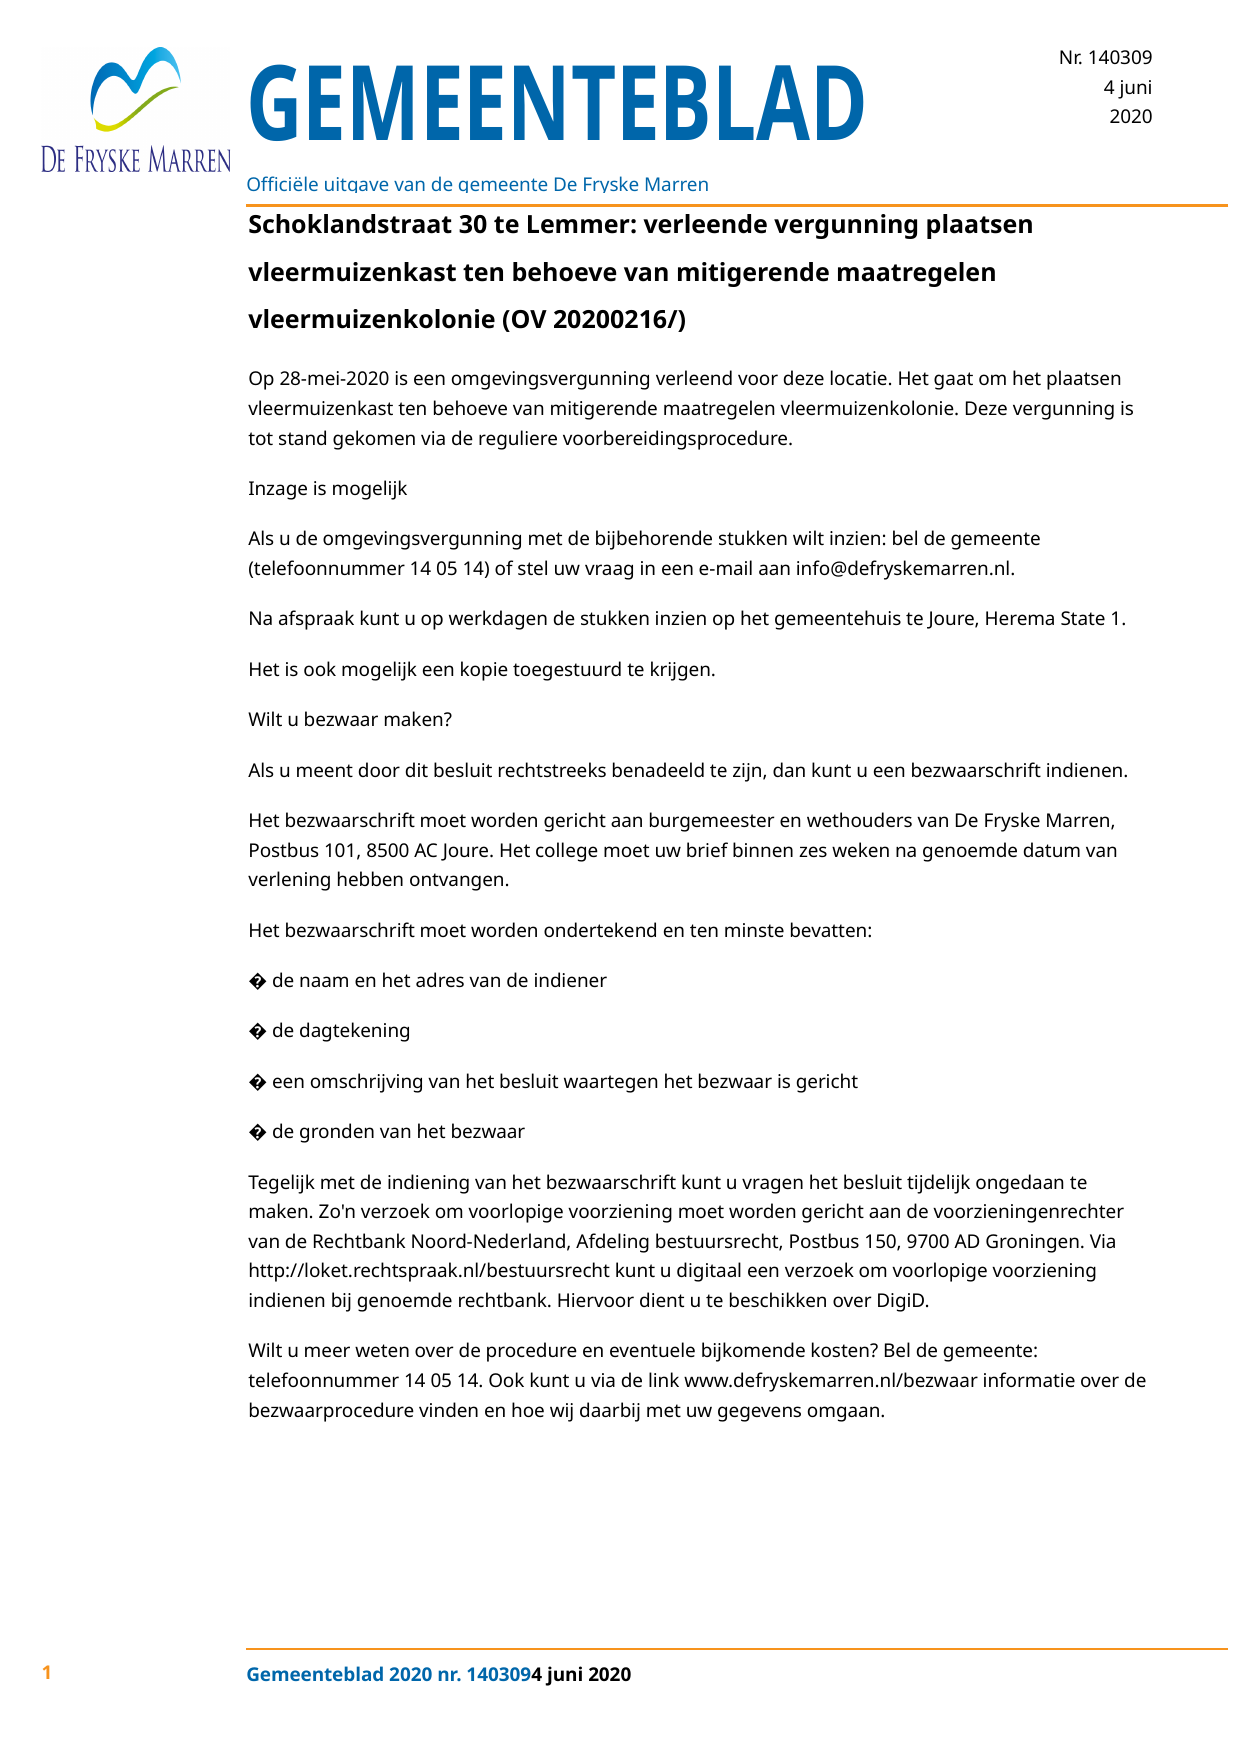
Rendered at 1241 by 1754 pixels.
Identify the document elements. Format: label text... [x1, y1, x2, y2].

text Als u de omgevingsvergunning met de bijbehorende stukken wilt inzien: bel de gemeente (telefoonnummer 14 05 14) of stel uw vraag in een e-mail aan info@defryskemarren.nl. [248, 526, 1152, 581]
text Het is ook mogelijk een kopie toegestuurd te krijgen. [248, 656, 1152, 682]
text Inzage is mogelijk [248, 475, 1152, 501]
text Wilt u bezwaar maken? [248, 706, 1152, 732]
text Het bezwaarschrift moet worden ondertekend en ten minste bevatten: [248, 917, 1152, 942]
text Tegelijk met de indiening van het bezwaarschrift kunt u vragen het besluit tijdelijk ongedaan te maken. Zo'n verzoek om voorlopige voorziening moet worden gericht aan de voorzieningenrechter van de Rechtbank Noord-Nederland, Afdeling bestuursrecht, Postbus 150, 9700 AD Groningen. Via http://loket.rechtspraak.nl/bestuursrecht kunt u digitaal een verzoek om voorlopige voorziening indienen bij genoemde rechtbank. Hiervoor dient u te beschikken over DigiD. [248, 1169, 1152, 1313]
text Het bezwaarschrift moet worden gericht aan burgemeester en wethouders van De Fryske Marren, Postbus 101, 8500 AC Joure. Het college moet uw brief binnen zes weken na genoemde datum van verlening hebben ontvangen. [248, 807, 1152, 892]
text � de dagtekening [248, 1018, 1152, 1043]
text Schoklandstraat 30 te Lemmer: verleende vergunning plaatsen vleermuizenkast ten behoeve van mitigerende maatregelen vleermuizenkolonie (OV 20200216/) [248, 207, 1152, 336]
picture [41, 47, 231, 172]
text � de gronden van het bezwaar [248, 1118, 1152, 1144]
text Na afspraak kunt u op werkdagen de stukken inzien op het gemeentehuis te Joure, Herema State 1. [248, 606, 1152, 631]
text Wilt u meer weten over de procedure en eventuele bijkomende kosten? Bel de gemeente: telefoonnummer 14 05 14. Ook kunt u via de link www.defryskemarren.nl/bezwaar informatie over de bezwaarprocedure vinden en hoe wij daarbij met uw gegevens omgaan. [248, 1338, 1152, 1422]
text � een omschrijving van het besluit waartegen het bezwaar is gericht [248, 1068, 1152, 1094]
text Op 28-mei-2020 is een omgevingsvergunning verleend voor deze locatie. Het gaat om het plaatsen vleermuizenkast ten behoeve van mitigerende maatregelen vleermuizenkolonie. Deze vergunning is tot stand gekomen via de reguliere voorbereidingsprocedure. [248, 366, 1152, 450]
text � de naam en het adres van de indiener [248, 967, 1152, 993]
text Als u meent door dit besluit rechtstreeks benadeeld te zijn, dan kunt u een bezwaarschrift indienen. [248, 757, 1152, 782]
